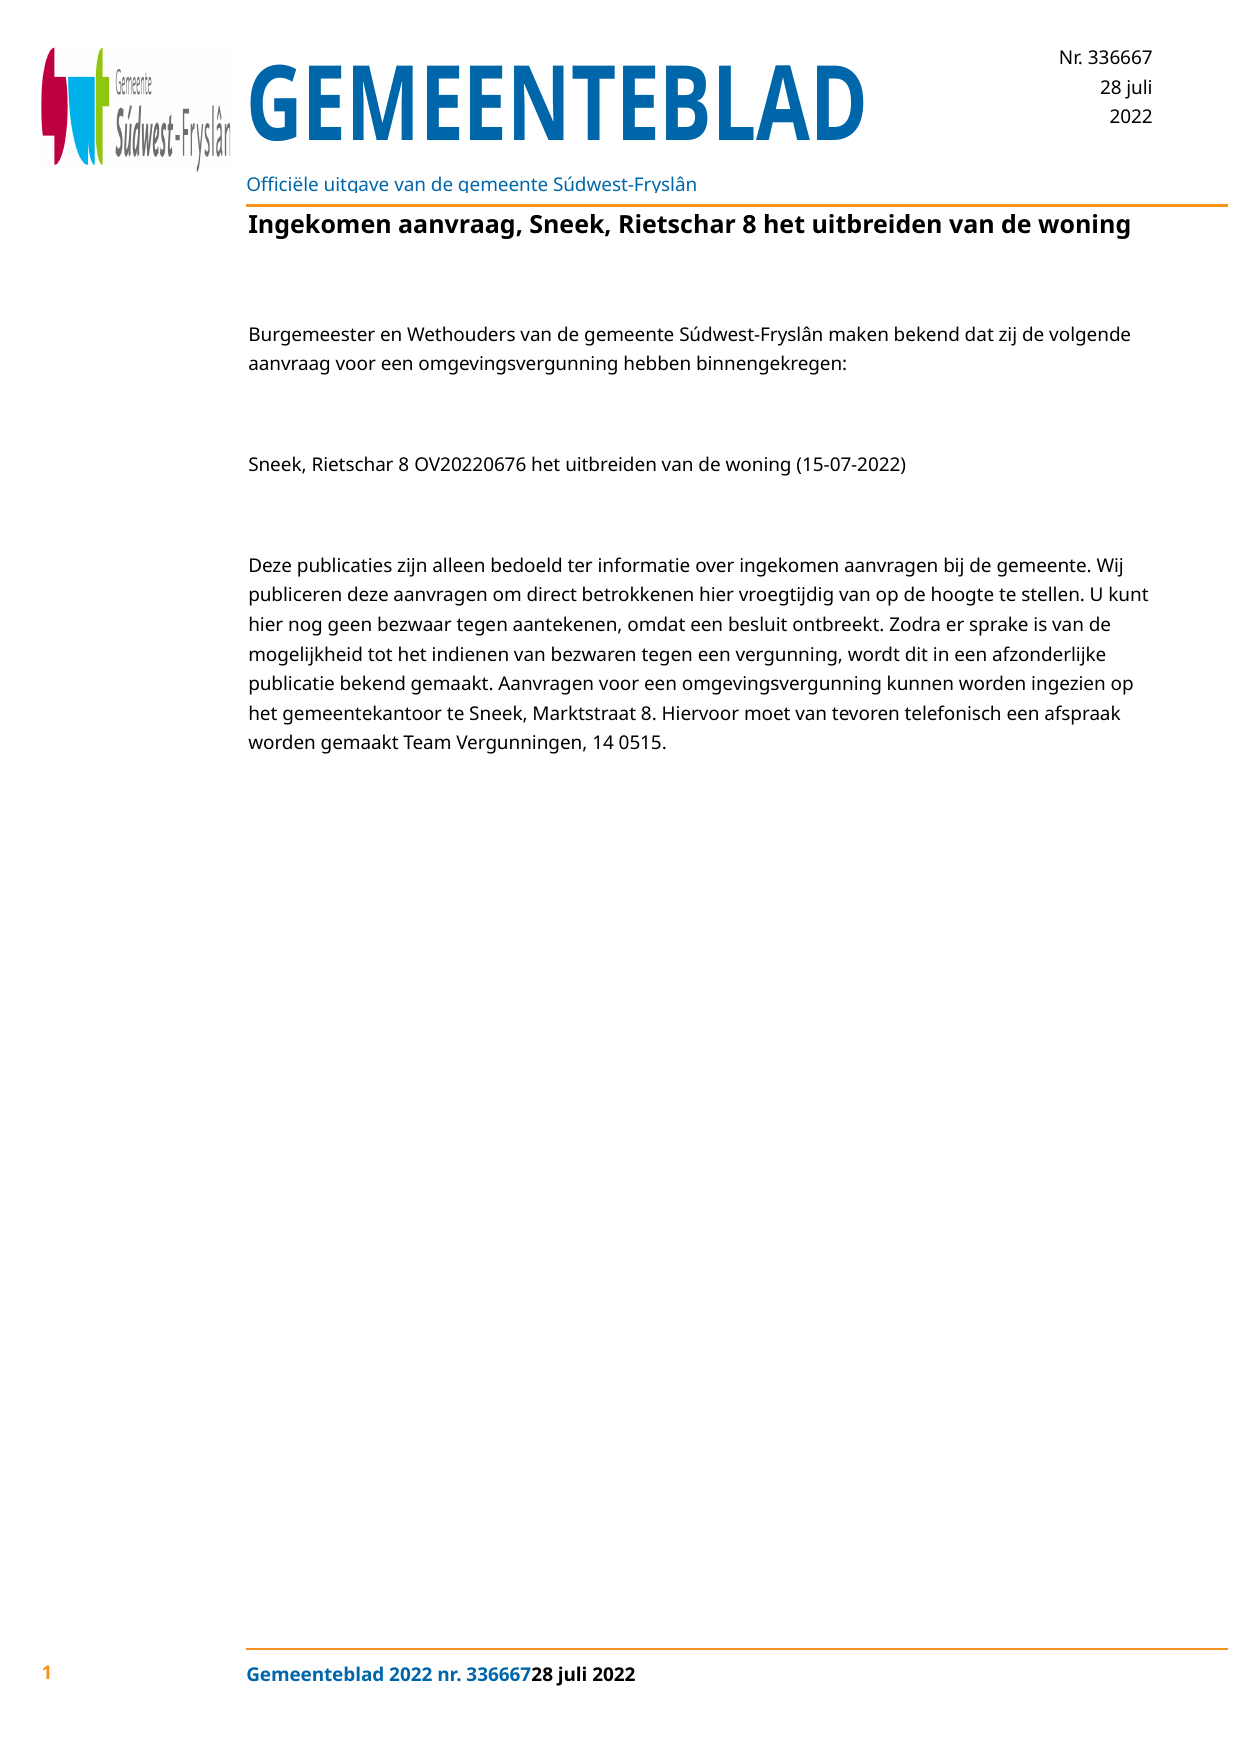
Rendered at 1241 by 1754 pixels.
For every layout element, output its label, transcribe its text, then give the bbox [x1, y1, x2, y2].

text Ingekomen aanvraag, Sneek, Rietschar 8 het uitbreiden van de woning [248, 207, 1152, 241]
text Sneek, Rietschar 8 OV20220676 het uitbreiden van de woning (15-07-2022) [248, 451, 1152, 477]
text Burgemeester en Wethouders van de gemeente Súdwest-Fryslân maken bekend dat zij de volgende aanvraag voor een omgevingsvergunning hebben binnengekregen: [248, 321, 1152, 376]
text Deze publicaties zijn alleen bedoeld ter informatie over ingekomen aanvragen bij de gemeente. Wij publiceren deze aanvragen om direct betrokkenen hier vroegtijdig van op de hoogte te stellen. U kunt hier nog geen bezwaar tegen aantekenen, omdat een besluit ontbreekt. Zodra er sprake is van de mogelijkheid tot het indienen van bezwaren tegen een vergunning, wordt dit in een afzonderlijke publicatie bekend gemaakt. Aanvragen voor een omgevingsvergunning kunnen worden ingezien op het gemeentekantoor te Sneek, Marktstraat 8. Hiervoor moet van tevoren telefonisch een afspraak worden gemaakt Team Vergunningen, 14 0515. [248, 552, 1152, 755]
picture [41, 47, 231, 172]
